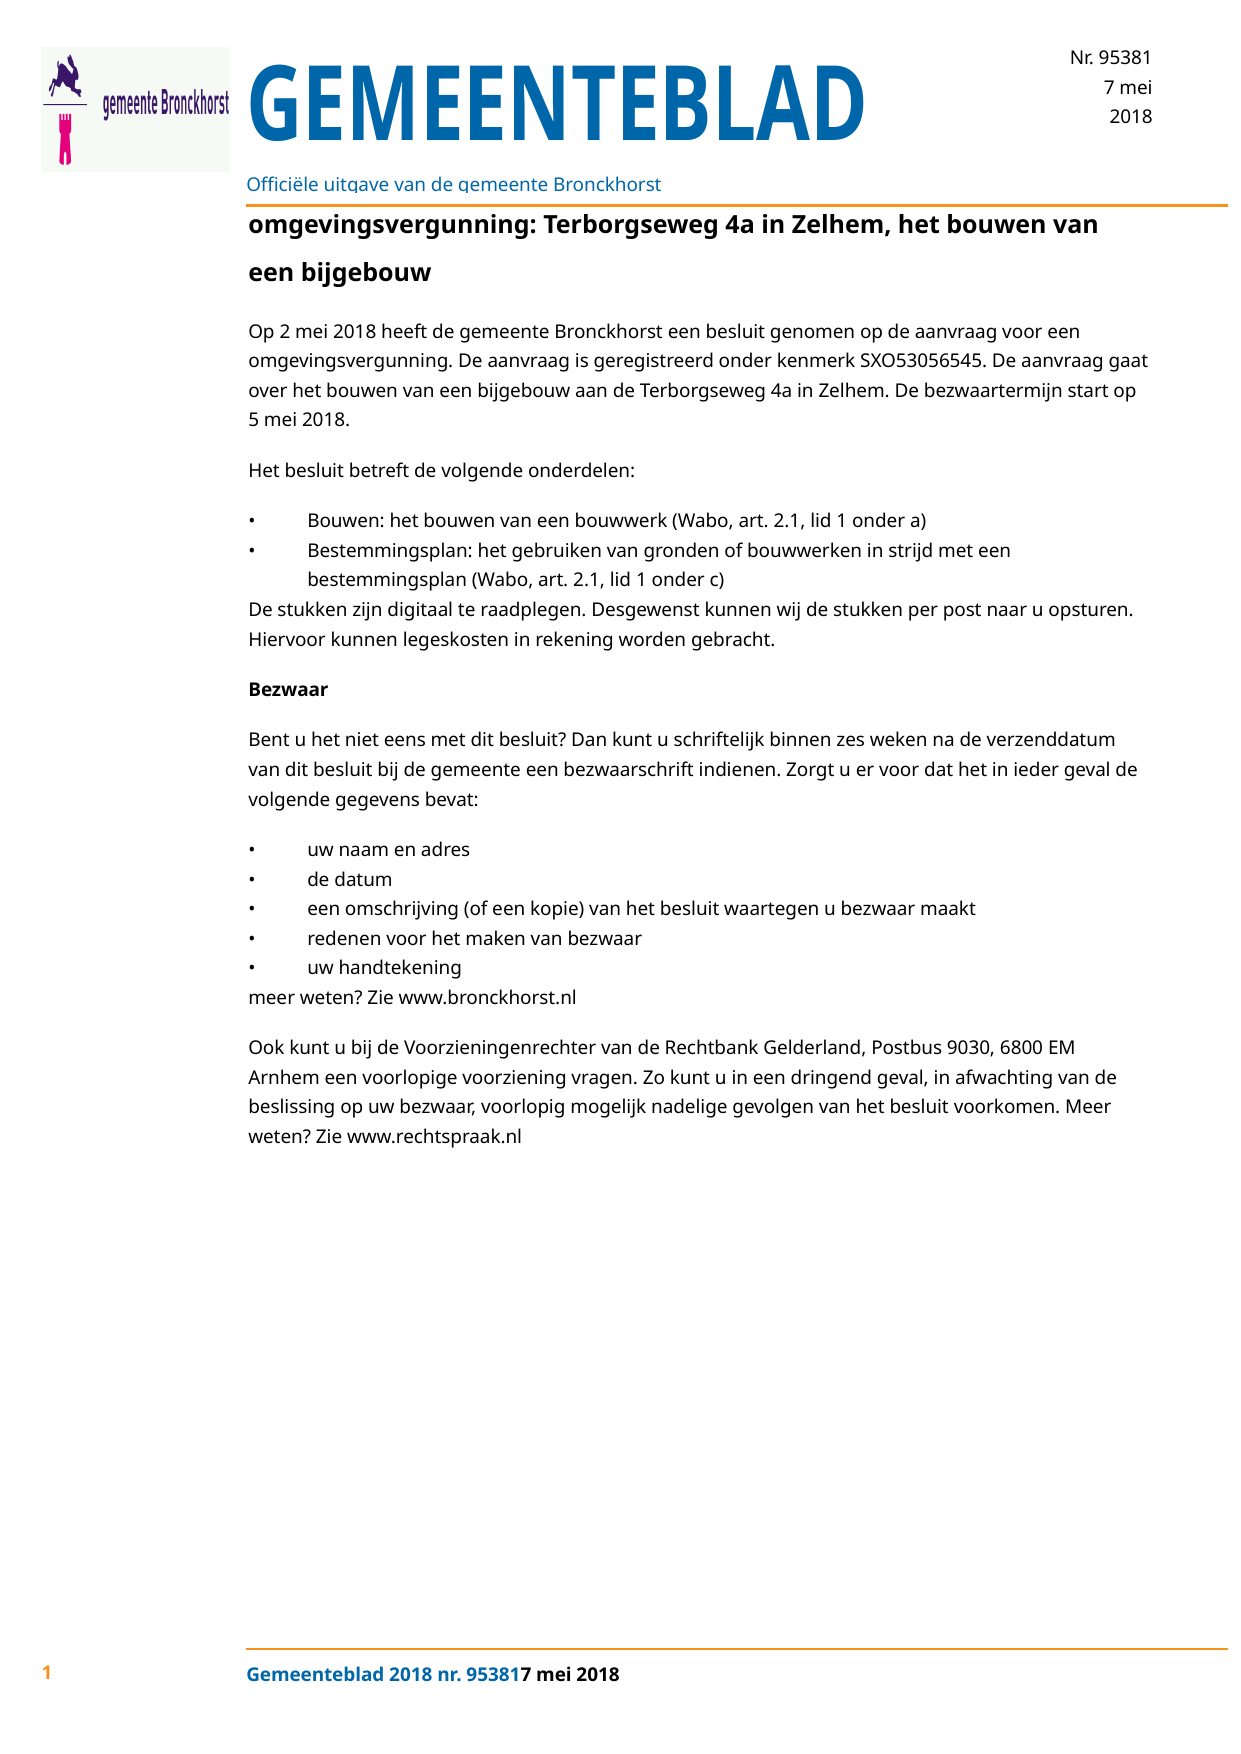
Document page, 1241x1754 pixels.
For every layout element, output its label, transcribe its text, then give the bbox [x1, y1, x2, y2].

list een omschrijving (of een kopie) van het besluit waartegen u bezwaar maakt [248, 895, 1152, 921]
text meer weten? Zie www.bronckhorst.nl [248, 984, 1152, 1010]
text omgevingsvergunning: Terborgseweg 4a in Zelhem, het bouwen van een bijgebouw [248, 207, 1152, 288]
text De stukken zijn digitaal te raadplegen. Desgewenst kunnen wij de stukken per post naar u opsturen. Hiervoor kunnen legeskosten in rekening worden gebracht. [248, 596, 1152, 652]
list uw handtekening [248, 954, 1152, 980]
list Bouwen: het bouwen van een bouwwerk (Wabo, art. 2.1, lid 1 onder a) [248, 507, 1152, 533]
text Ook kunt u bij de Voorzieningenrechter van de Rechtbank Gelderland, Postbus 9030, 6800 EM Arnhem een voorlopige voorziening vragen. Zo kunt u in een dringend geval, in afwachting van de beslissing op uw bezwaar, voorlopig mogelijk nadelige gevolgen van het besluit voorkomen. Meer weten? Zie www.rechtspraak.nl [248, 1034, 1152, 1149]
text Bezwaar [248, 676, 1152, 702]
list uw naam en adres [248, 836, 1152, 862]
list Bestemmingsplan: het gebruiken van gronden of bouwwerken in strijd met een bestemmingsplan (Wabo, art. 2.1, lid 1 onder c) [248, 537, 1152, 592]
text Het besluit betreft de volgende onderdelen: [248, 457, 1152, 483]
text Op 2 mei 2018 heeft de gemeente Bronckhorst een besluit genomen op de aanvraag voor een omgevingsvergunning. De aanvraag is geregistreerd onder kenmerk SXO53056545. De aanvraag gaat over het bouwen van een bijgebouw aan de Terborgseweg 4a in Zelhem. De bezwaartermijn start op 5 mei 2018. [248, 318, 1152, 432]
picture [41, 47, 231, 172]
list redenen voor het maken van bezwaar [248, 925, 1152, 951]
list de datum [248, 866, 1152, 892]
text Bent u het niet eens met dit besluit? Dan kunt u schriftelijk binnen zes weken na de verzenddatum van dit besluit bij de gemeente een bezwaarschrift indienen. Zorgt u er voor dat het in ieder geval de volgende gegevens bevat: [248, 727, 1152, 812]
